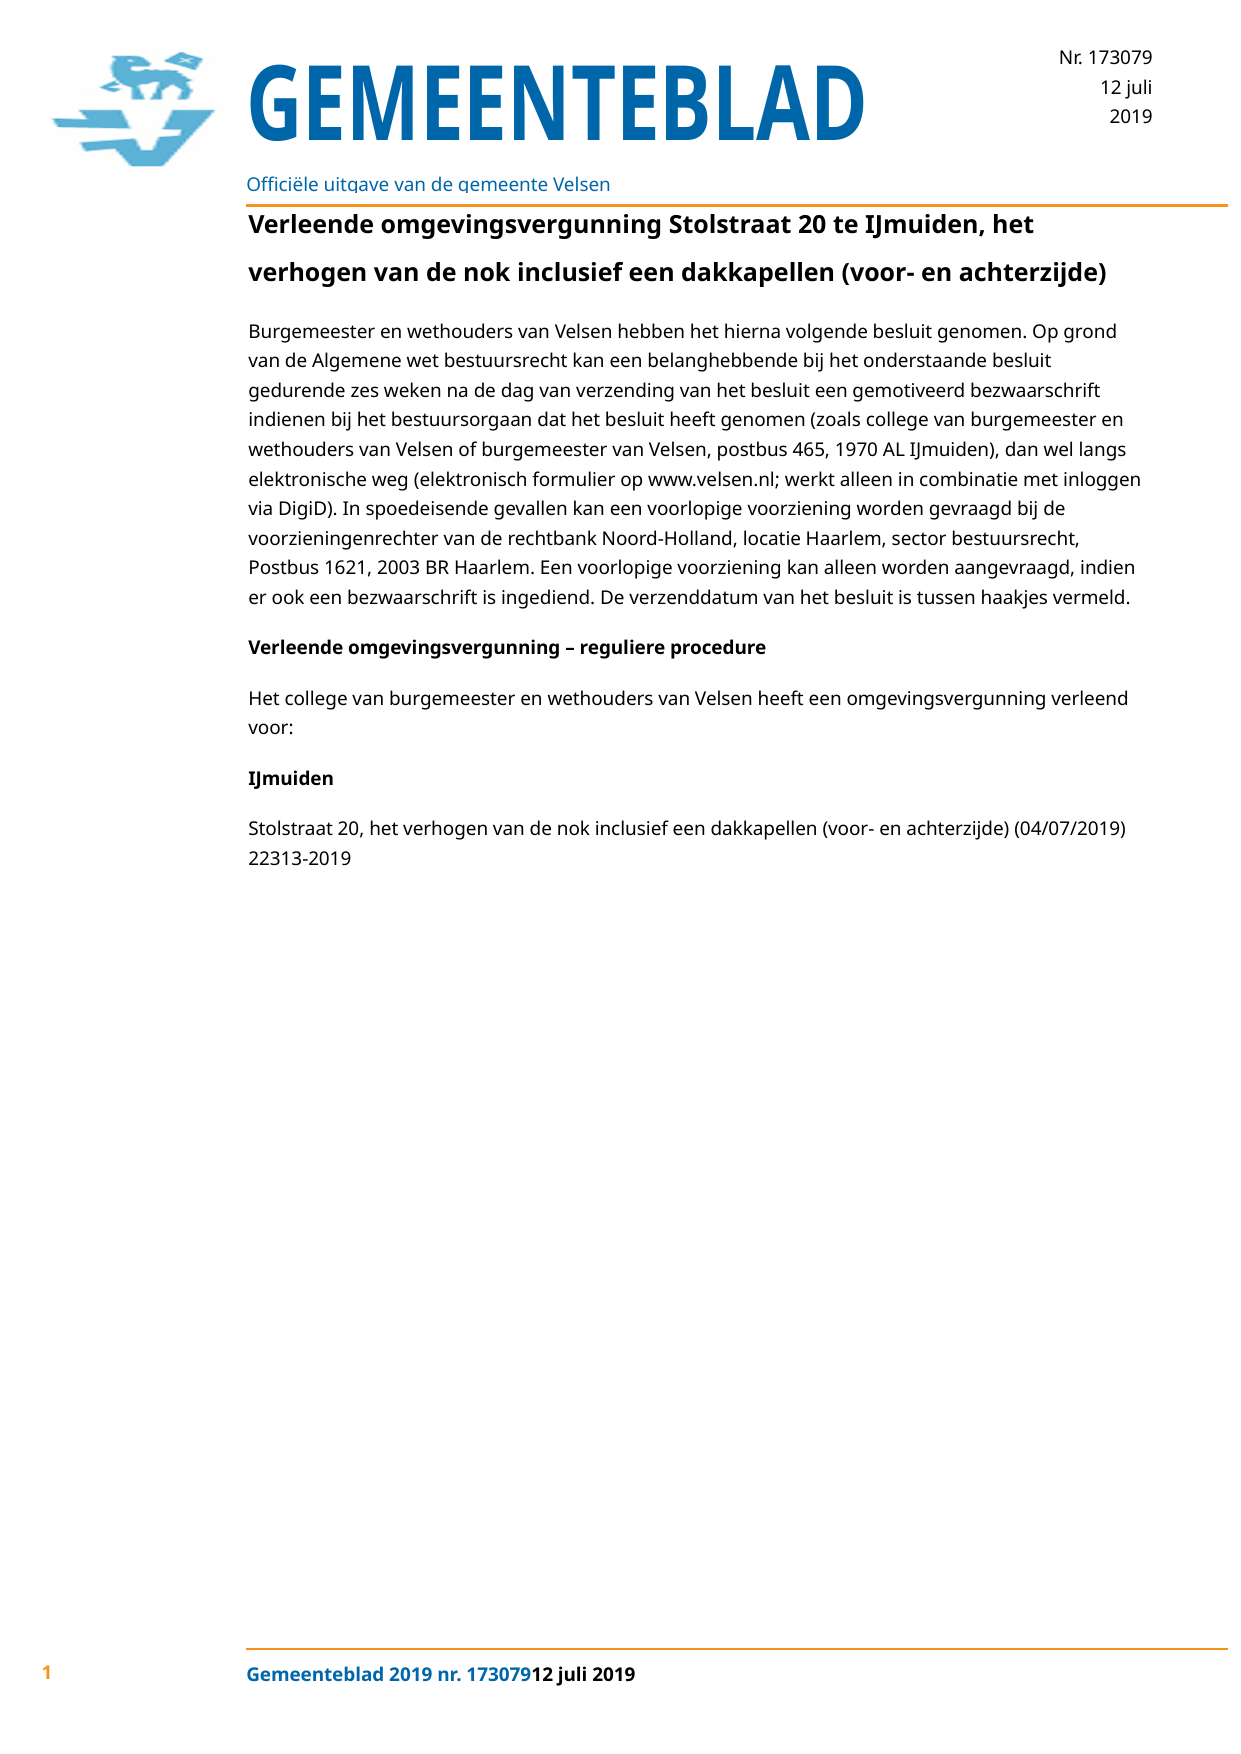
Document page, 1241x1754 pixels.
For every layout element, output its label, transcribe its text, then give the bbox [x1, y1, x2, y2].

text Stolstraat 20, het verhogen van de nok inclusief een dakkapellen (voor- en achterzijde) (04/07/2019) 22313-2019 [248, 815, 1152, 871]
picture [41, 47, 231, 172]
text Verleende omgevingsvergunning – reguliere procedure [248, 634, 1152, 660]
text Burgemeester en wethouders van Velsen hebben het hierna volgende besluit genomen. Op grond van de Algemene wet bestuursrecht kan een belanghebbende bij het onderstaande besluit gedurende zes weken na de dag van verzending van het besluit een gemotiveerd bezwaarschrift indienen bij het bestuursorgaan dat het besluit heeft genomen (zoals college van burgemeester en wethouders van Velsen of burgemeester van Velsen, postbus 465, 1970 AL IJmuiden), dan wel langs elektronische weg (elektronisch formulier op www.velsen.nl; werkt alleen in combinatie met inloggen via DigiD). In spoedeisende gevallen kan een voorlopige voorziening worden gevraagd bij de voorzieningenrechter van de rechtbank Noord-Holland, locatie Haarlem, sector bestuursrecht, Postbus 1621, 2003 BR Haarlem. Een voorlopige voorziening kan alleen worden aangevraagd, indien er ook een bezwaarschrift is ingediend. De verzenddatum van het besluit is tussen haakjes vermeld. [248, 318, 1152, 610]
text IJmuiden [248, 765, 1152, 791]
text Verleende omgevingsvergunning Stolstraat 20 te IJmuiden, het verhogen van de nok inclusief een dakkapellen (voor- en achterzijde) [248, 207, 1152, 288]
text Het college van burgemeester en wethouders van Velsen heeft een omgevingsvergunning verleend voor: [248, 685, 1152, 740]
